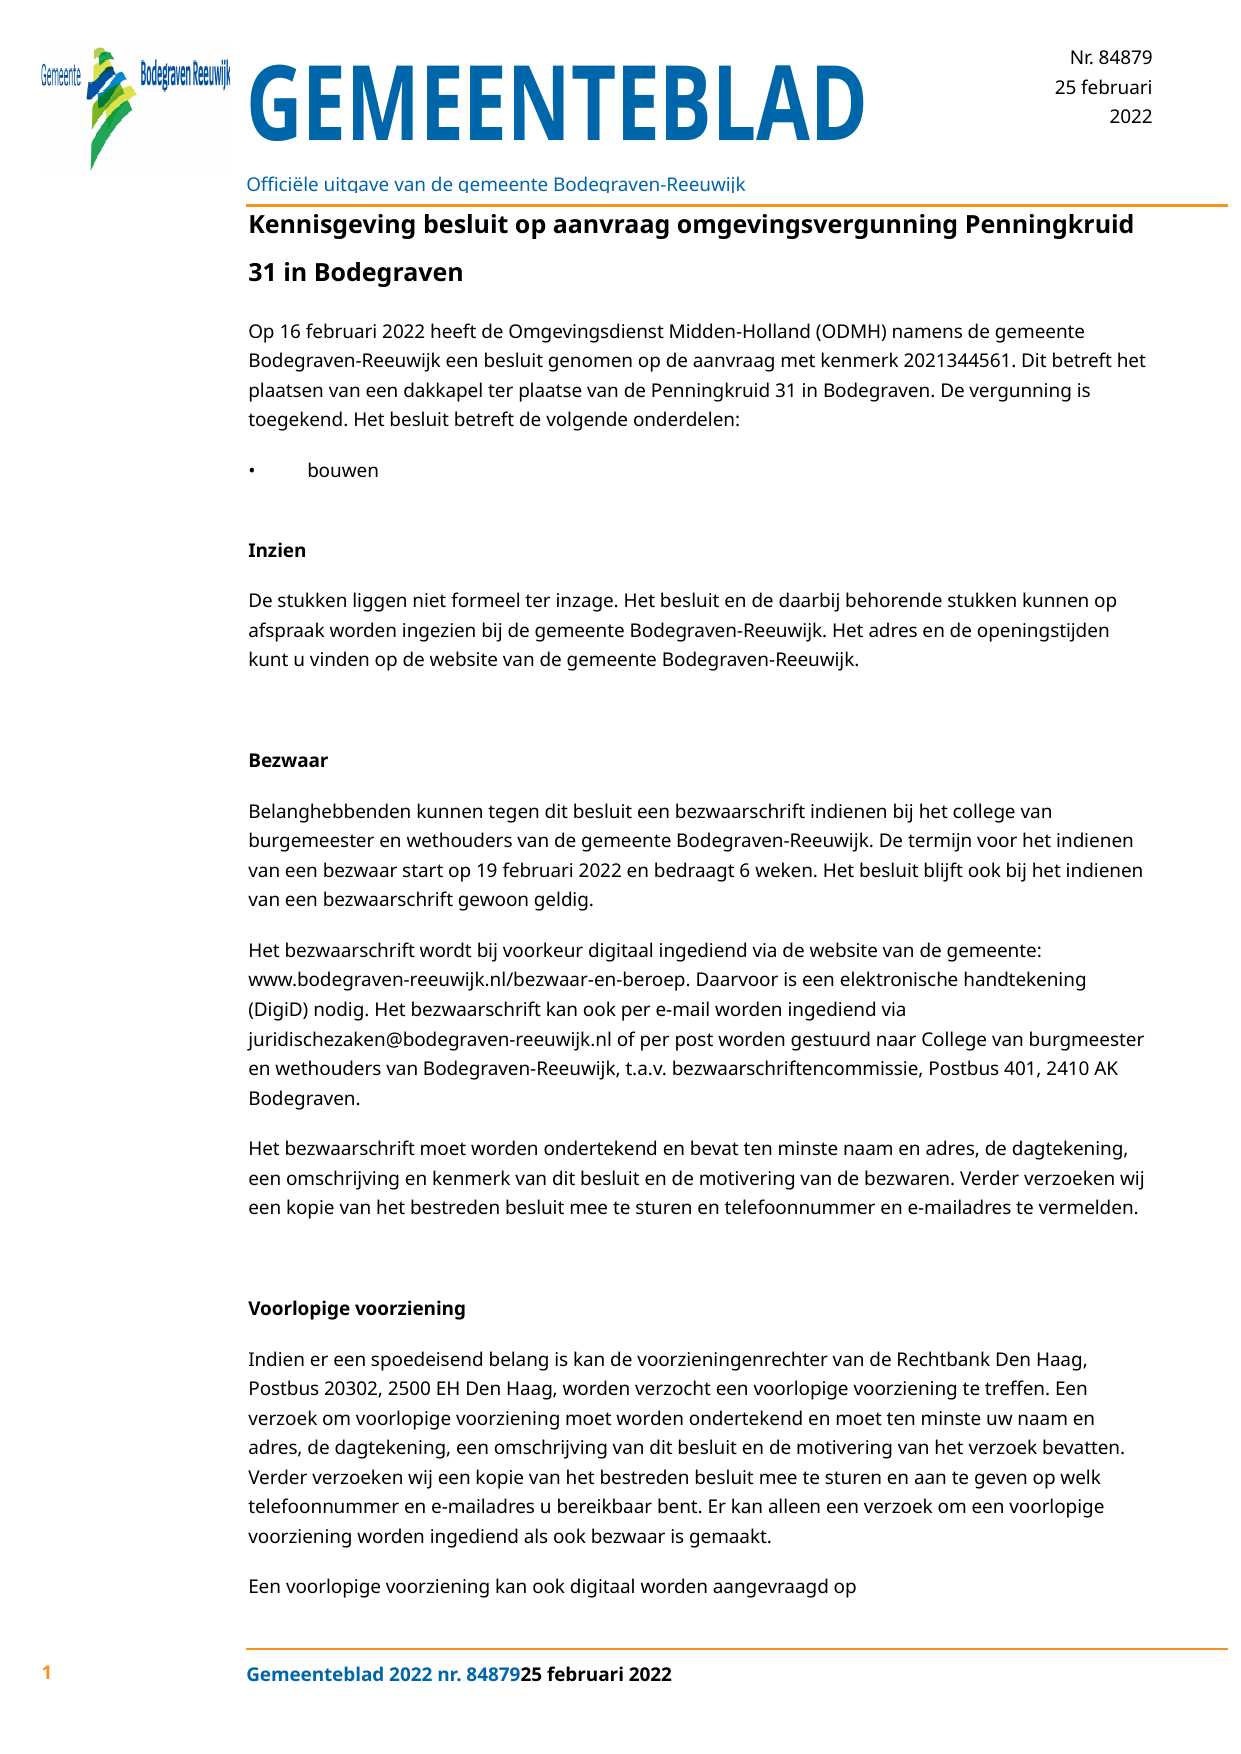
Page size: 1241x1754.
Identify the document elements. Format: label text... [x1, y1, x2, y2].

text Inzien [248, 537, 1152, 563]
list bouwen [248, 457, 1152, 483]
text De stukken liggen niet formeel ter inzage. Het besluit en de daarbij behorende stukken kunnen op afspraak worden ingezien bij de gemeente Bodegraven-Reeuwijk. Het adres en de openingstijden kunt u vinden op de website van de gemeente Bodegraven-Reeuwijk. [248, 587, 1152, 672]
text Op 16 februari 2022 heeft de Omgevingsdienst Midden-Holland (ODMH) namens de gemeente Bodegraven-Reeuwijk een besluit genomen op de aanvraag met kenmerk 2021344561. Dit betreft het plaatsen van een dakkapel ter plaatse van de Penningkruid 31 in Bodegraven. De vergunning is toegekend. Het besluit betreft de volgende onderdelen: [248, 318, 1152, 432]
text Belanghebbenden kunnen tegen dit besluit een bezwaarschrift indienen bij het college van burgemeester en wethouders van de gemeente Bodegraven-Reeuwijk. De termijn voor het indienen van een bezwaar start op 19 februari 2022 en bedraagt 6 weken. Het besluit blijft ook bij het indienen van een bezwaarschrift gewoon geldig. [248, 798, 1152, 912]
text Het bezwaarschrift wordt bij voorkeur digitaal ingediend via de website van de gemeente: www.bodegraven-reeuwijk.nl/bezwaar-en-beroep. Daarvoor is een elektronische handtekening (DigiD) nodig. Het bezwaarschrift kan ook per e-mail worden ingediend via juridischezaken@bodegraven-reeuwijk.nl of per post worden gestuurd naar College van burgmeester en wethouders van Bodegraven-Reeuwijk, t.a.v. bezwaarschriftencommissie, Postbus 401, 2410 AK Bodegraven. [248, 937, 1152, 1111]
text Bezwaar [248, 747, 1152, 773]
text Het bezwaarschrift moet worden ondertekend en bevat ten minste naam en adres, de dagtekening, een omschrijving en kenmerk van dit besluit en de motivering van de bezwaren. Verder verzoeken wij een kopie van het bestreden besluit mee te sturen en telefoonnummer en e-mailadres te vermelden. [248, 1135, 1152, 1220]
text Een voorlopige voorziening kan ook digitaal worden aangevraagd op [248, 1574, 1152, 1599]
text Voorlopige voorziening [248, 1295, 1152, 1321]
text Indien er een spoedeisend belang is kan de voorzieningenrechter van de Rechtbank Den Haag, Postbus 20302, 2500 EH Den Haag, worden verzocht een voorlopige voorziening te treffen. Een verzoek om voorlopige voorziening moet worden ondertekend en moet ten minste uw naam en adres, de dagtekening, een omschrijving van dit besluit en de motivering van het verzoek bevatten. Verder verzoeken wij een kopie van het bestreden besluit mee te sturen en aan te geven op welk telefoonnummer en e-mailadres u bereikbaar bent. Er kan alleen een verzoek om een voorlopige voorziening worden ingediend als ook bezwaar is gemaakt. [248, 1346, 1152, 1549]
text Kennisgeving besluit op aanvraag omgevingsvergunning Penningkruid 31 in Bodegraven [248, 207, 1152, 288]
picture [41, 47, 231, 172]
